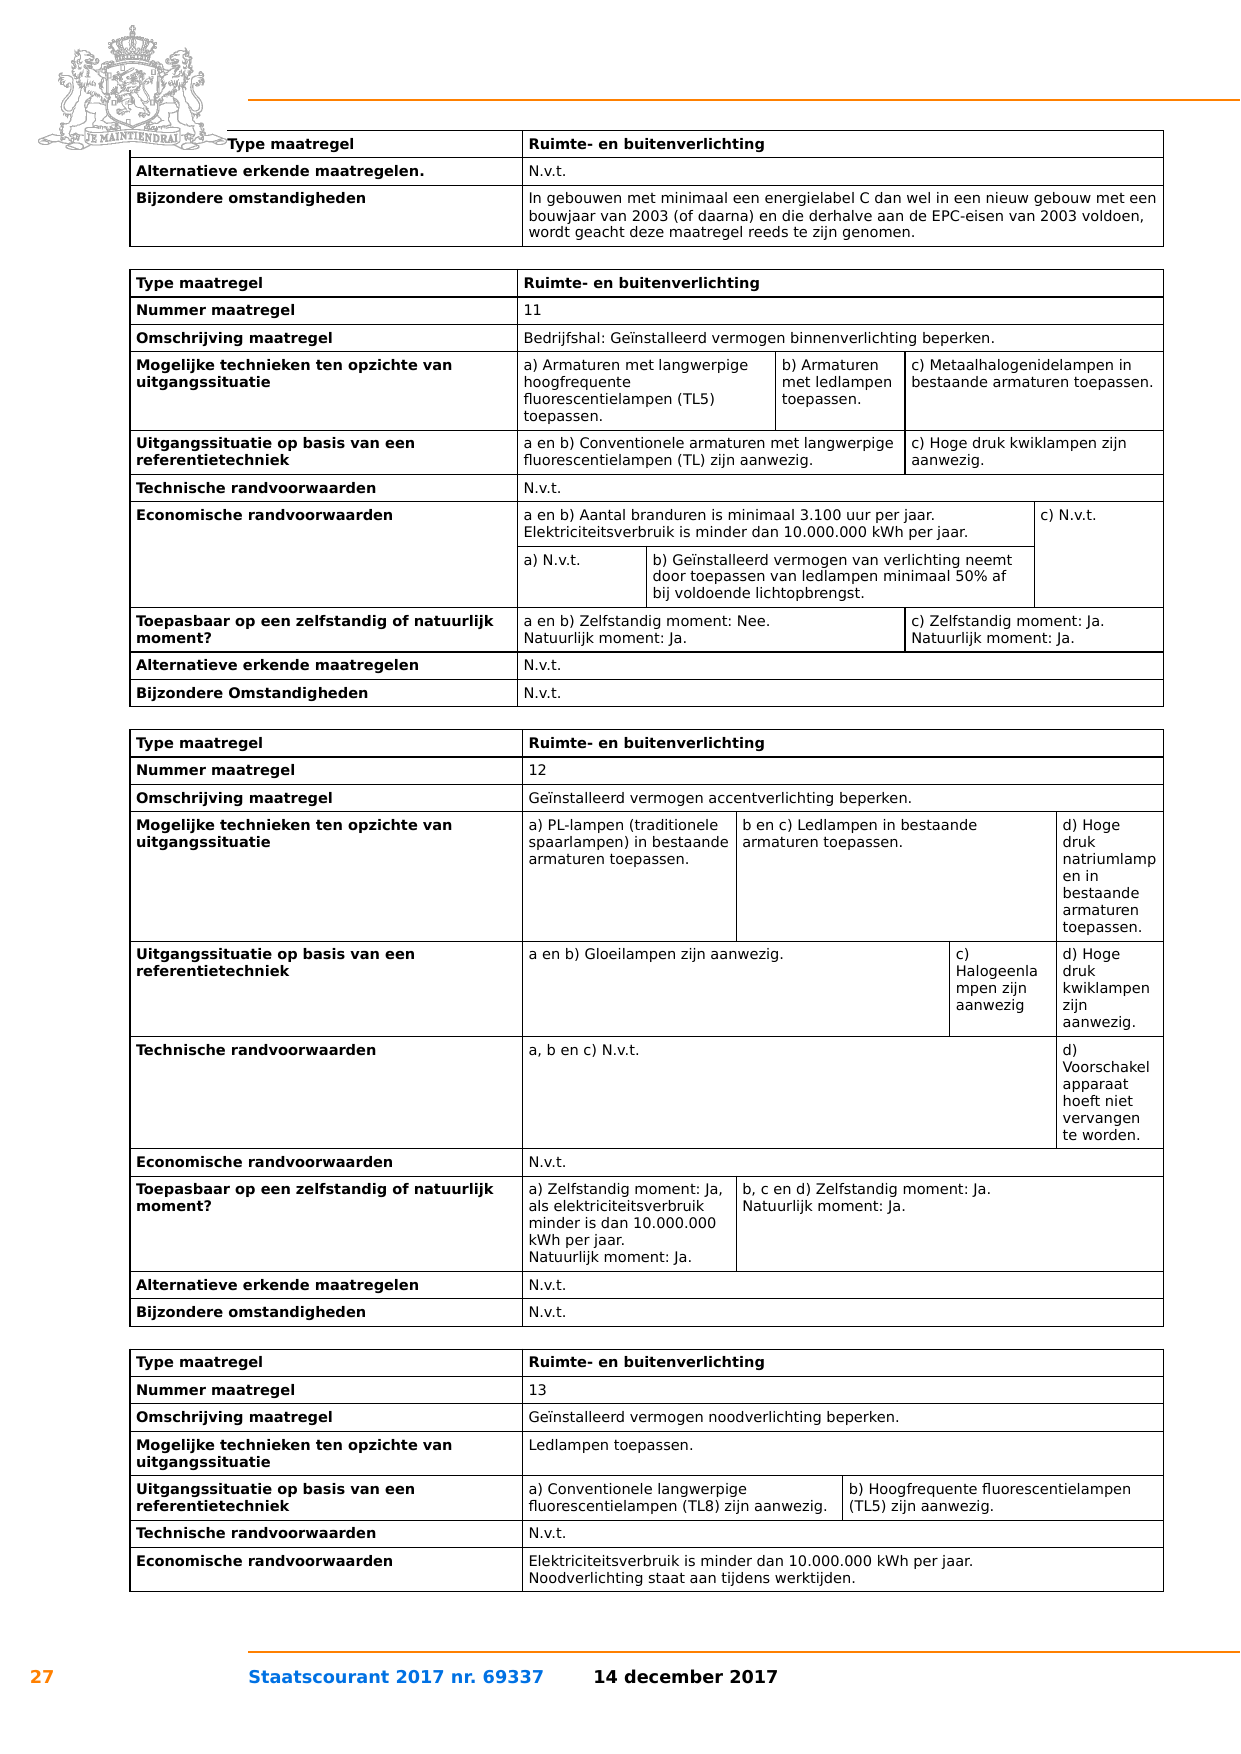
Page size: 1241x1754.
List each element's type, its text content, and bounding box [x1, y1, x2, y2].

table_cell N.v.t. [518, 653, 1163, 679]
table_header Ruimte- en buitenverlichting [523, 730, 1163, 756]
table_cell d) Hoge druk kwiklampen zijn aanwezig. [1057, 942, 1163, 1036]
table_cell Bijzondere omstandigheden [131, 1299, 522, 1326]
table_cell Uitgangssituatie op basis van een referentietechniek [131, 431, 517, 474]
table_cell Omschrijving maatregel [131, 325, 517, 351]
table_header Type maatregel [131, 131, 522, 157]
table_header Type maatregel [131, 270, 517, 296]
table_cell Alternatieve erkende maatregelen. [131, 158, 522, 185]
table_cell Elektriciteitsverbruik is minder dan 10.000.000 kWh per jaar. Noodverlichting staat aan tijdens werktijden. [523, 1548, 1163, 1591]
table_cell Economische randvoorwaarden [131, 1548, 522, 1591]
table_cell Omschrijving maatregel [131, 1404, 522, 1431]
table_cell 11 [518, 298, 1163, 324]
table_cell Toepasbaar op een zelfstandig of natuurlijk moment? [131, 1177, 522, 1271]
table_cell N.v.t. [523, 158, 1163, 185]
table_header Ruimte- en buitenverlichting [518, 270, 1163, 296]
table_cell b) Armaturen met ledlampen toepassen. [776, 352, 904, 429]
table_cell Bijzondere Omstandigheden [131, 680, 517, 706]
table_cell Alternatieve erkende maatregelen [131, 653, 517, 679]
table_cell N.v.t. [523, 1272, 1163, 1298]
picture [38, 25, 227, 150]
table_cell a, b en c) N.v.t. [523, 1037, 1056, 1148]
table_header Ruimte- en buitenverlichting [523, 1350, 1163, 1376]
table_cell N.v.t. [523, 1149, 1163, 1176]
table_header Ruimte- en buitenverlichting [523, 131, 1163, 157]
table_cell Omschrijving maatregel [131, 785, 522, 811]
table_cell Technische randvoorwaarden [131, 1037, 522, 1148]
table_cell N.v.t. [523, 1299, 1163, 1326]
table_cell b) Hoogfrequente fluorescentielampen (TL5) zijn aanwezig. [843, 1476, 1163, 1519]
table_cell Economische randvoorwaarden [131, 1149, 522, 1176]
table_cell Uitgangssituatie op basis van een referentietechniek [131, 1476, 522, 1519]
table_cell a en b) Aantal branduren is minimaal 3.100 uur per jaar. Elektriciteitsverbruik is minder dan 10.000.000 kWh per jaar. [518, 502, 1034, 546]
table_cell N.v.t. [523, 1521, 1163, 1547]
table_cell In gebouwen met minimaal een energielabel C dan wel in een nieuw gebouw met een bouwjaar van 2003 (of daarna) en die derhalve aan de EPC-eisen van 2003 voldoen, wordt geacht deze maatregel reeds te zijn genomen. [523, 186, 1163, 246]
table_cell a) Conventionele langwerpige fluorescentielampen (TL8) zijn aanwezig. [523, 1476, 842, 1519]
table_cell Alternatieve erkende maatregelen [131, 1272, 522, 1298]
table_cell N.v.t. [518, 475, 1163, 501]
table_cell Bijzondere omstandigheden [131, 186, 522, 246]
table_cell N.v.t. [518, 680, 1163, 706]
table_cell Bedrijfshal: Geïnstalleerd vermogen binnenverlichting beperken. [518, 325, 1163, 351]
table_cell Nummer maatregel [131, 1377, 522, 1403]
table_cell Geïnstalleerd vermogen noodverlichting beperken. [523, 1404, 1163, 1431]
table_cell b) Geïnstalleerd vermogen van verlichting neemt door toepassen van ledlampen minimaal 50% af bij voldoende lichtopbrengst. [647, 547, 1034, 607]
table_cell Economische randvoorwaarden [131, 502, 517, 607]
table_cell Mogelijke technieken ten opzichte van uitgangssituatie [131, 352, 517, 429]
table_cell Uitgangssituatie op basis van een referentietechniek [131, 942, 522, 1036]
table_cell c) Halogeenlampen zijn aanwezig [950, 942, 1056, 1036]
table_cell a en b) Conventionele armaturen met langwerpige fluorescentielampen (TL) zijn aanwezig. [518, 431, 904, 474]
table_cell b en c) Ledlampen in bestaande armaturen toepassen. [737, 812, 1056, 941]
table_cell Mogelijke technieken ten opzichte van uitgangssituatie [131, 1432, 522, 1475]
table_cell 13 [523, 1377, 1163, 1403]
table_cell c) Hoge druk kwiklampen zijn aanwezig. [906, 431, 1163, 474]
table_cell a) PL-lampen (traditionele spaarlampen) in bestaande armaturen toepassen. [523, 812, 736, 941]
table_header Type maatregel [131, 730, 522, 756]
table_cell a) N.v.t. [518, 547, 646, 607]
table_cell Mogelijke technieken ten opzichte van uitgangssituatie [131, 812, 522, 941]
table_cell Technische randvoorwaarden [131, 475, 517, 501]
table_header Type maatregel [131, 1350, 522, 1376]
table_cell Nummer maatregel [131, 758, 522, 784]
table_cell a) Zelfstandig moment: Ja, als elektriciteitsverbruik minder is dan 10.000.000 kWh per jaar. Natuurlijk moment: Ja. [523, 1177, 736, 1271]
table_cell c) Metaalhalogenidelampen in bestaande armaturen toepassen. [906, 352, 1163, 429]
table_cell Ledlampen toepassen. [523, 1432, 1163, 1475]
table_cell Nummer maatregel [131, 298, 517, 324]
table_cell c) N.v.t. [1035, 502, 1163, 607]
table_cell b, c en d) Zelfstandig moment: Ja. Natuurlijk moment: Ja. [737, 1177, 1163, 1271]
table_cell Toepasbaar op een zelfstandig of natuurlijk moment? [131, 608, 517, 651]
table_cell d) Voorschakelapparaat hoeft niet vervangen te worden. [1057, 1037, 1163, 1148]
table_cell c) Zelfstandig moment: Ja. Natuurlijk moment: Ja. [906, 608, 1163, 651]
table_cell d) Hoge druk natriumlampen in bestaande armaturen toepassen. [1057, 812, 1163, 941]
table_cell a) Armaturen met langwerpige hoogfrequente fluorescentielampen (TL5) toepassen. [518, 352, 775, 429]
table_cell a en b) Zelfstandig moment: Nee. Natuurlijk moment: Ja. [518, 608, 904, 651]
table_cell Technische randvoorwaarden [131, 1521, 522, 1547]
table_cell a en b) Gloeilampen zijn aanwezig. [523, 942, 949, 1036]
table_cell 12 [523, 758, 1163, 784]
table_cell Geïnstalleerd vermogen accentverlichting beperken. [523, 785, 1163, 811]
